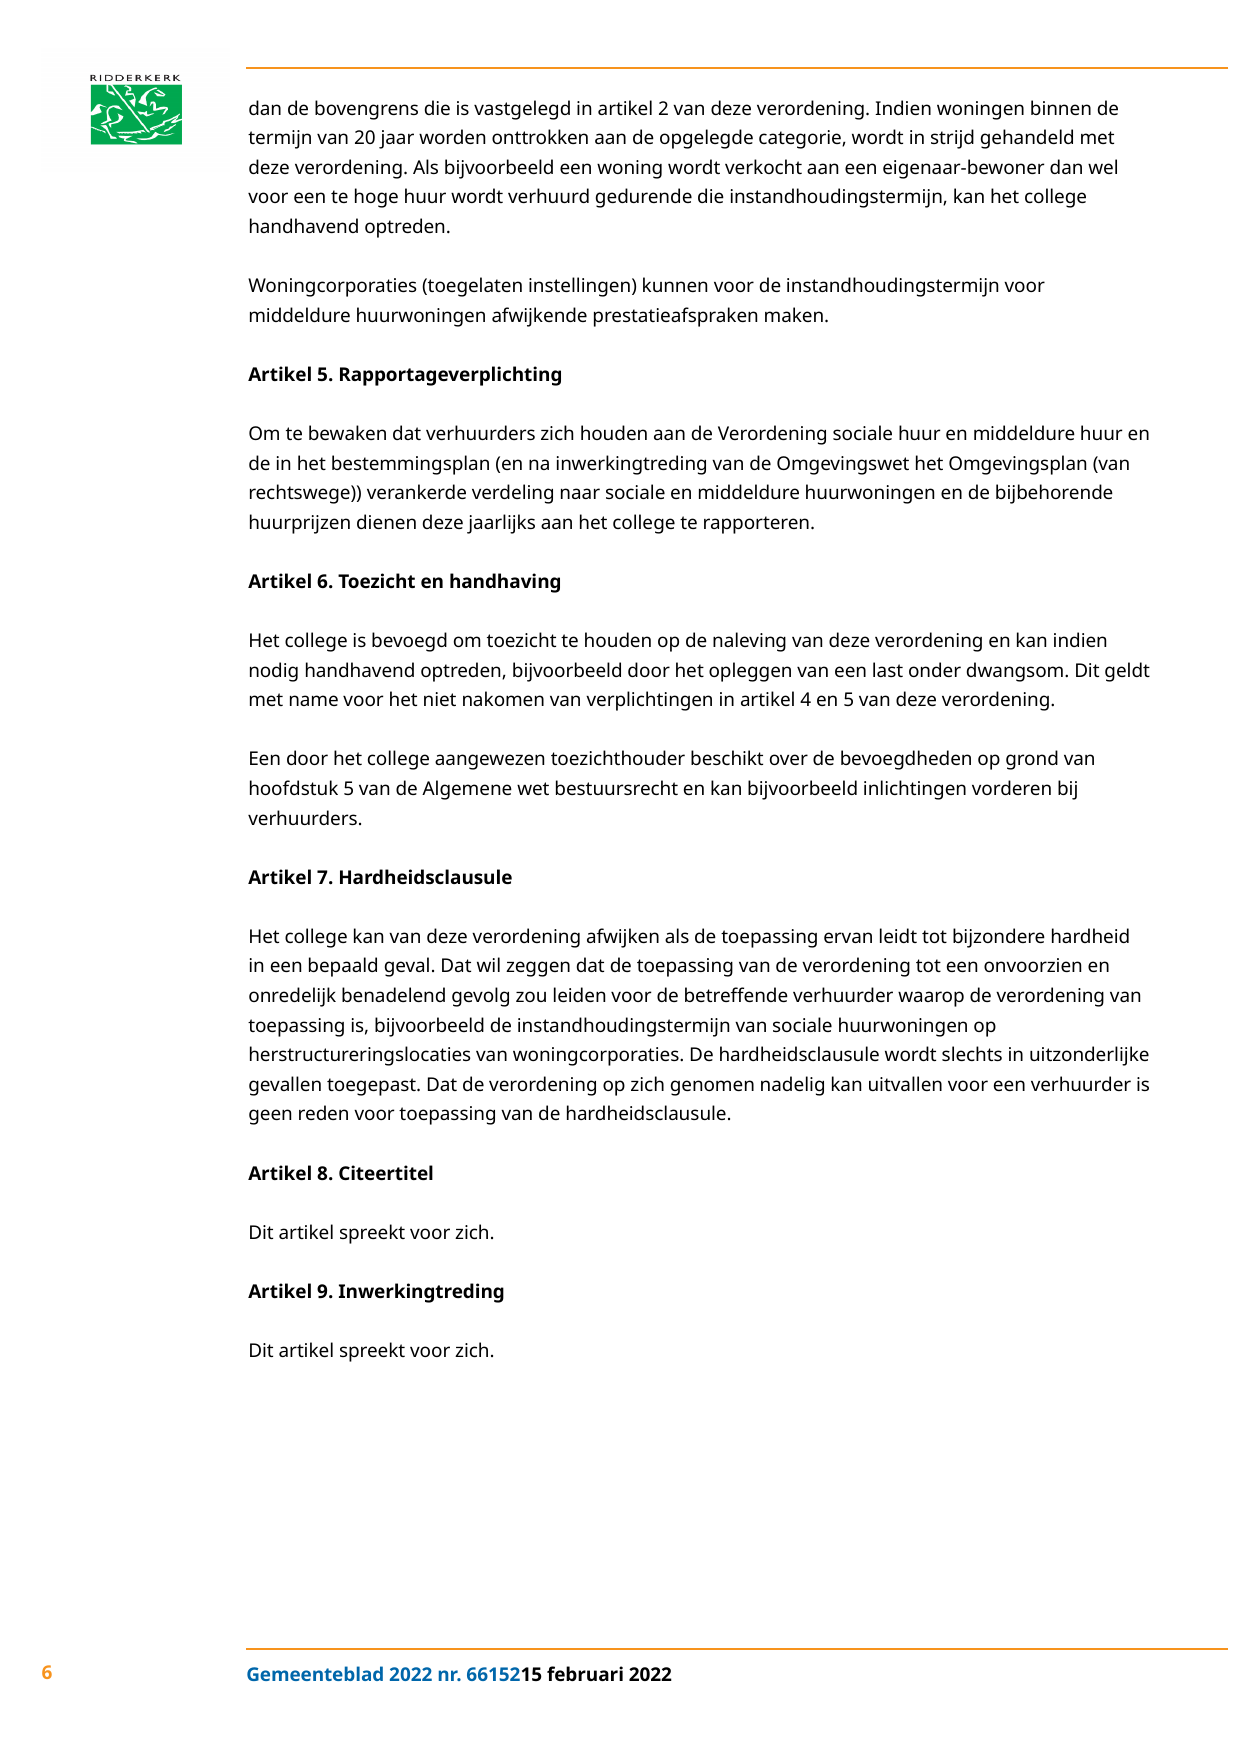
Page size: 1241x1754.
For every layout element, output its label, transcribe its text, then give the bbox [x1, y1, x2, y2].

text Om te bewaken dat verhuurders zich houden aan de Verordening sociale huur en middeldure huur en de in het bestemmingsplan (en na inwerkingtreding van de Omgevingswet het Omgevingsplan (van rechtswege)) verankerde verdeling naar sociale en middeldure huurwoningen en de bijbehorende huurprijzen dienen deze jaarlijks aan het college te rapporteren. [248, 420, 1152, 535]
picture [41, 47, 231, 172]
text Dit artikel spreekt voor zich. [248, 1219, 1152, 1245]
text Woningcorporaties (toegelaten instellingen) kunnen voor de instandhoudingstermijn voor middeldure huurwoningen afwijkende prestatieafspraken maken. [248, 272, 1152, 328]
text Het college kan van deze verordening afwijken als de toepassing ervan leidt tot bijzondere hardheid in een bepaald geval. Dat wil zeggen dat de toepassing van de verordening tot een onvoorzien en onredelijk benadelend gevolg zou leiden voor de betreffende verhuurder waarop de verordening van toepassing is, bijvoorbeeld de instandhoudingstermijn van sociale huurwoningen op herstructureringslocaties van woningcorporaties. De hardheidsclausule wordt slechts in uitzonderlijke gevallen toegepast. Dat de verordening op zich genomen nadelig kan uitvallen voor een verhuurder is geen reden voor toepassing van de hardheidsclausule. [248, 923, 1152, 1126]
text Artikel 6. Toezicht en handhaving [248, 568, 1152, 594]
text Dit artikel spreekt voor zich. [248, 1337, 1152, 1363]
text Artikel 5. Rapportageverplichting [248, 361, 1152, 387]
text Een door het college aangewezen toezichthouder beschikt over de bevoegdheden op grond van hoofdstuk 5 van de Algemene wet bestuursrecht en kan bijvoorbeeld inlichtingen vorderen bij verhuurders. [248, 746, 1152, 831]
text Artikel 8. Citeertitel [248, 1160, 1152, 1186]
text Het college is bevoegd om toezicht te houden op de naleving van deze verordening en kan indien nodig handhavend optreden, bijvoorbeeld door het opleggen van een last onder dwangsom. Dit geldt met name voor het niet nakomen van verplichtingen in artikel 4 en 5 van deze verordening. [248, 627, 1152, 712]
text Artikel 9. Inwerkingtreding [248, 1278, 1152, 1304]
text Artikel 7. Hardheidsclausule [248, 864, 1152, 890]
text dan de bovengrens die is vastgelegd in artikel 2 van deze verordening. Indien woningen binnen de termijn van 20 jaar worden onttrokken aan de opgelegde categorie, wordt in strijd gehandeld met deze verordening. Als bijvoorbeeld een woning wordt verkocht aan een eigenaar-bewoner dan wel voor een te hoge huur wordt verhuurd gedurende die instandhoudingstermijn, kan het college handhavend optreden. [248, 95, 1152, 239]
